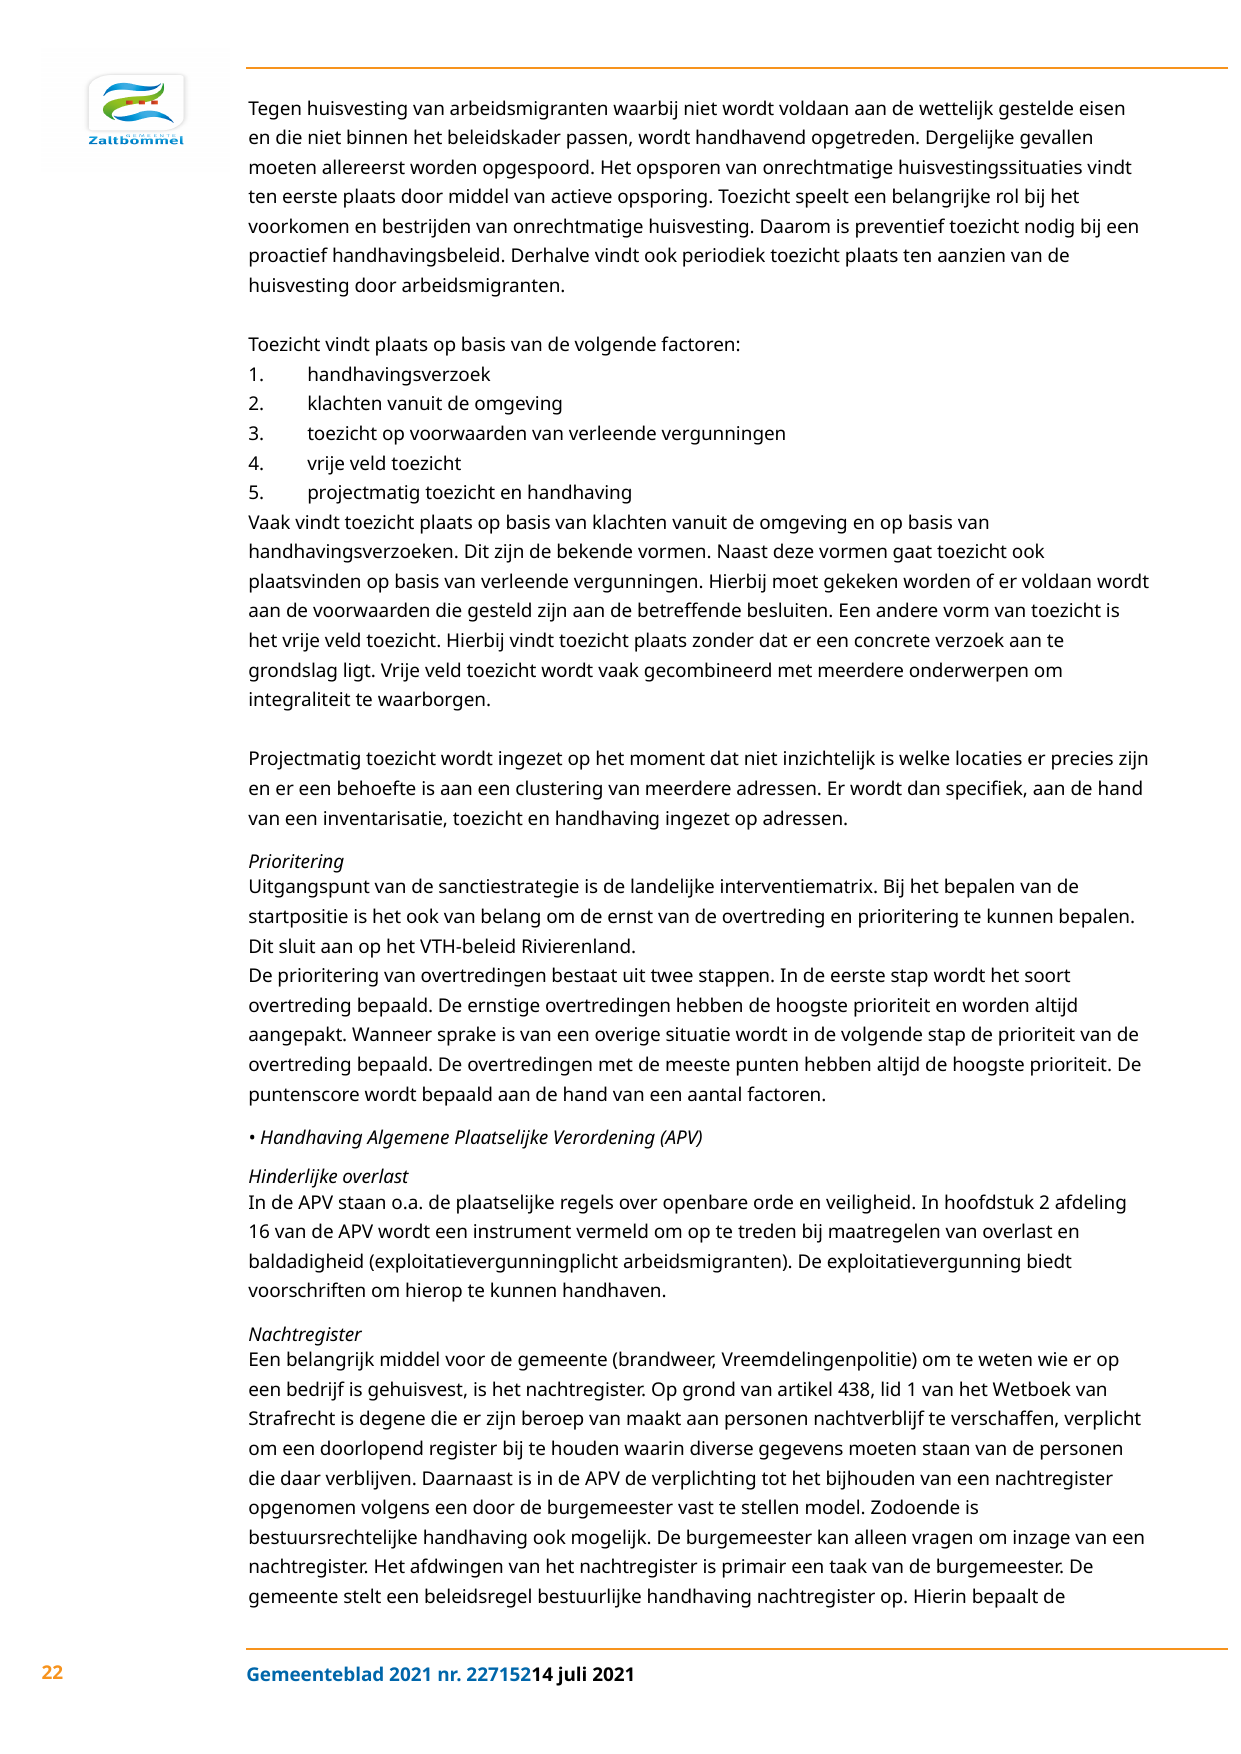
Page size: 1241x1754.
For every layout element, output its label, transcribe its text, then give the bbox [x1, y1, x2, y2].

text Hinderlijke overlast [248, 1163, 1152, 1189]
text • Handhaving Algemene Plaatselijke Verordening (APV) [248, 1124, 1152, 1149]
text Tegen huisvesting van arbeidsmigranten waarbij niet wordt voldaan aan de wettelijk gestelde eisen en die niet binnen het beleidskader passen, wordt handhavend opgetreden. Dergelijke gevallen moeten allereerst worden opgespoord. Het opsporen van onrechtmatige huisvestingssituaties vindt ten eerste plaats door middel van actieve opsporing. Toezicht speelt een belangrijke rol bij het voorkomen en bestrijden van onrechtmatige huisvesting. Daarom is preventief toezicht nodig bij een proactief handhavingsbeleid. Derhalve vindt ook periodiek toezicht plaats ten aanzien van de huisvesting door arbeidsmigranten. [248, 95, 1152, 298]
list toezicht op voorwaarden van verleende vergunningen [248, 420, 1152, 446]
text In de APV staan o.a. de plaatselijke regels over openbare orde en veiligheid. In hoofdstuk 2 afdeling 16 van de APV wordt een instrument vermeld om op te treden bij maatregelen van overlast en baldadigheid (exploitatievergunningplicht arbeidsmigranten). De exploitatievergunning biedt voorschriften om hierop te kunnen handhaven. [248, 1189, 1152, 1303]
text Prioritering [248, 848, 1152, 874]
text Projectmatig toezicht wordt ingezet op het moment dat niet inzichtelijk is welke locaties er precies zijn en er een behoefte is aan een clustering van meerdere adressen. Er wordt dan specifiek, aan de hand van een inventarisatie, toezicht en handhaving ingezet op adressen. [248, 746, 1152, 831]
list vrije veld toezicht [248, 450, 1152, 476]
list klachten vanuit de omgeving [248, 391, 1152, 416]
list projectmatig toezicht en handhaving [248, 479, 1152, 505]
text Toezicht vindt plaats op basis van de volgende factoren: [248, 331, 1152, 357]
text Een belangrijk middel voor de gemeente (brandweer, Vreemdelingenpolitie) om te weten wie er op een bedrijf is gehuisvest, is het nachtregister. Op grond van artikel 438, lid 1 van het Wetboek van Strafrecht is degene die er zijn beroep van maakt aan personen nachtverblijf te verschaffen, verplicht om een doorlopend register bij te houden waarin diverse gegevens moeten staan van de personen die daar verblijven. Daarnaast is in de APV de verplichting tot het bijhouden van een nachtregister opgenomen volgens een door de burgemeester vast te stellen model. Zodoende is bestuursrechtelijke handhaving ook mogelijk. De burgemeester kan alleen vragen om inzage van een nachtregister. Het afdwingen van het nachtregister is primair een taak van de burgemeester. De gemeente stelt een beleidsregel bestuurlijke handhaving nachtregister op. Hierin bepaalt de [248, 1346, 1152, 1609]
text Vaak vindt toezicht plaats op basis van klachten vanuit de omgeving en op basis van handhavingsverzoeken. Dit zijn de bekende vormen. Naast deze vormen gaat toezicht ook plaatsvinden op basis van verleende vergunningen. Hierbij moet gekeken worden of er voldaan wordt aan de voorwaarden die gesteld zijn aan de betreffende besluiten. Een andere vorm van toezicht is het vrije veld toezicht. Hierbij vindt toezicht plaats zonder dat er een concrete verzoek aan te grondslag ligt. Vrije veld toezicht wordt vaak gecombineerd met meerdere onderwerpen om integraliteit te waarborgen. [248, 509, 1152, 712]
picture [41, 47, 231, 172]
text Nachtregister [248, 1321, 1152, 1346]
text Uitgangspunt van de sanctiestrategie is de landelijke interventiematrix. Bij het bepalen van de startpositie is het ook van belang om de ernst van de overtreding en prioritering te kunnen bepalen. Dit sluit aan op het VTH-beleid Rivierenland. [248, 874, 1152, 958]
text De prioritering van overtredingen bestaat uit twee stappen. In de eerste stap wordt het soort overtreding bepaald. De ernstige overtredingen hebben de hoogste prioriteit en worden altijd aangepakt. Wanneer sprake is van een overige situatie wordt in de volgende stap de prioriteit van de overtreding bepaald. De overtredingen met de meeste punten hebben altijd de hoogste prioriteit. De puntenscore wordt bepaald aan de hand van een aantal factoren. [248, 962, 1152, 1106]
list handhavingsverzoek [248, 361, 1152, 387]
